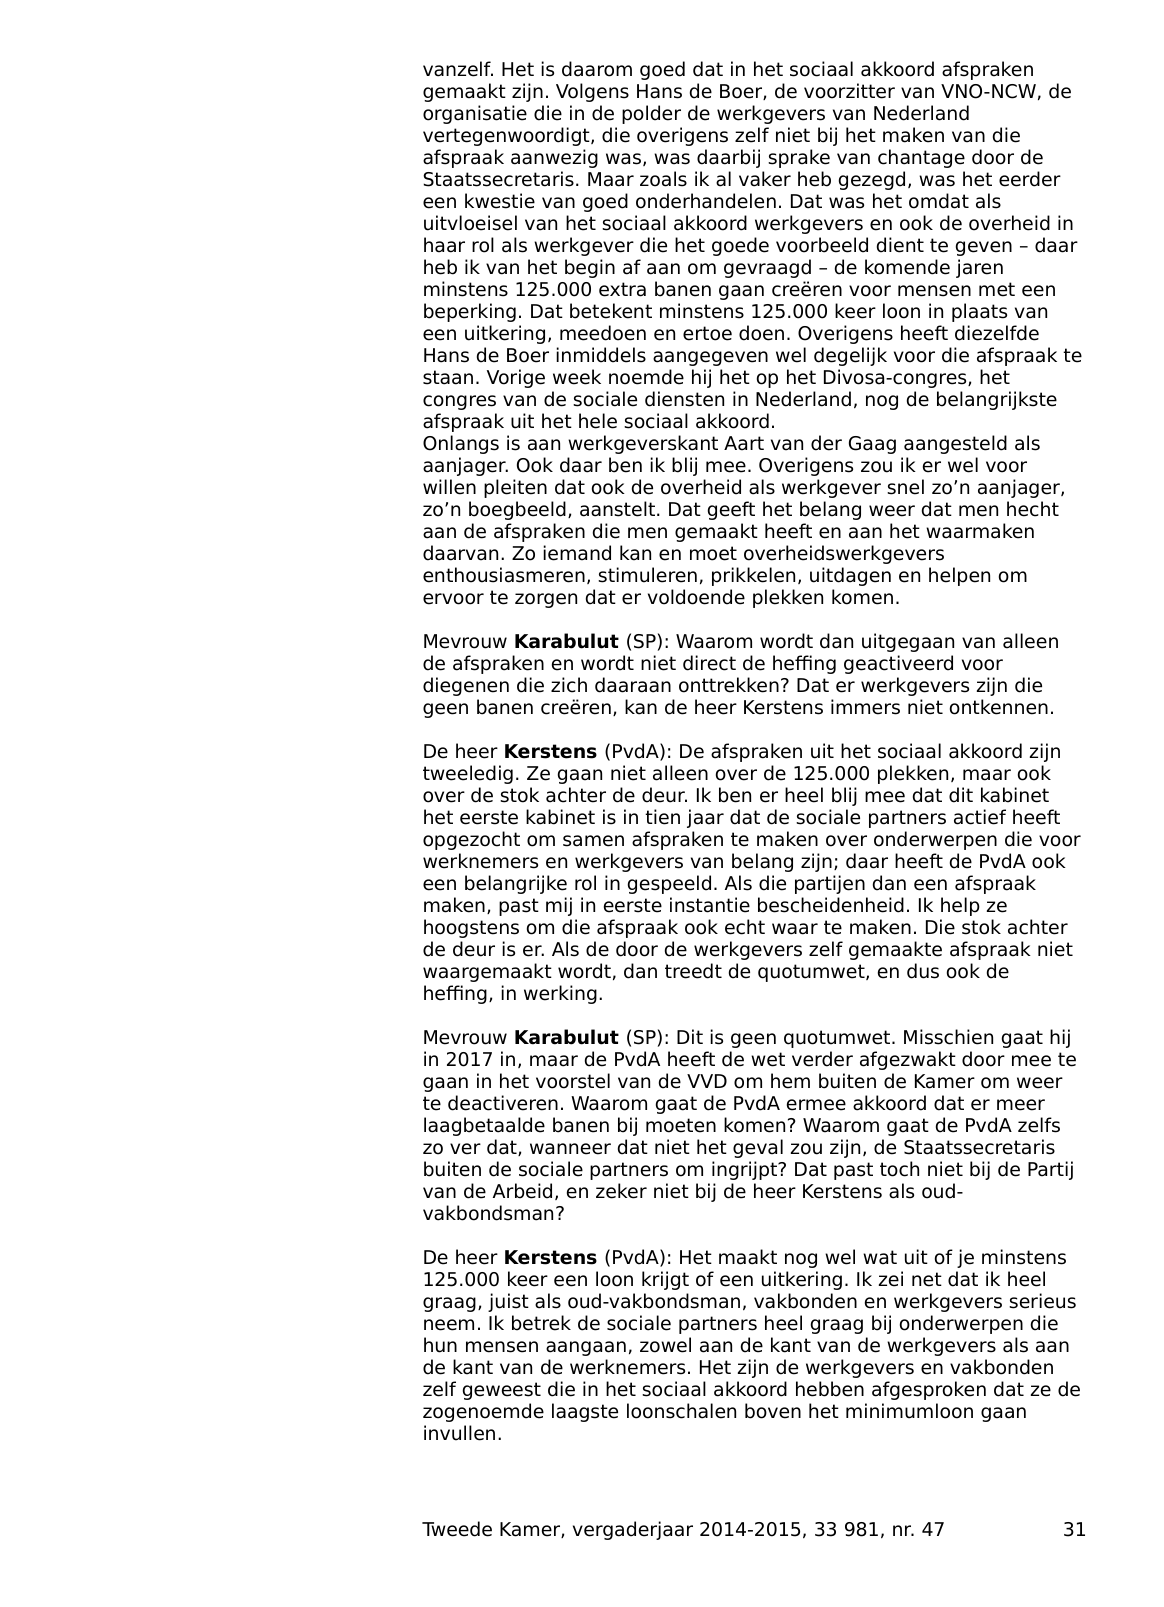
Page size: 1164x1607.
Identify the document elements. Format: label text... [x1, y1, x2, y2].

text De heer Kerstens (PvdA): Het maakt nog wel wat uit of je minstens 125.000 keer een loon krijgt of een uitkering. Ik zei net dat ik heel graag, juist als oud-vakbondsman, vakbonden en werkgevers serieus neem. Ik betrek de sociale partners heel graag bij onderwerpen die hun mensen aangaan, zowel aan de kant van de werkgevers als aan de kant van de werknemers. Het zijn de werkgevers en vakbonden zelf geweest die in het sociaal akkoord hebben afgesproken dat ze de zogenoemde laagste loonschalen boven het minimumloon gaan invullen. [422, 1247, 1087, 1444]
text vanzelf. Het is daarom goed dat in het sociaal akkoord afspraken gemaakt zijn. Volgens Hans de Boer, de voorzitter van VNO-NCW, de organisatie die in de polder de werkgevers van Nederland vertegenwoordigt, die overigens zelf niet bij het maken van die afspraak aanwezig was, was daarbij sprake van chantage door de Staatssecretaris. Maar zoals ik al vaker heb gezegd, was het eerder een kwestie van goed onderhandelen. Dat was het omdat als uitvloeisel van het sociaal akkoord werkgevers en ook de overheid in haar rol als werkgever die het goede voorbeeld dient te geven – daar heb ik van het begin af aan om gevraagd – de komende jaren minstens 125.000 extra banen gaan creëren voor mensen met een beperking. Dat betekent minstens 125.000 keer loon in plaats van een uitkering, meedoen en ertoe doen. Overigens heeft diezelfde Hans de Boer inmiddels aangegeven wel degelijk voor die afspraak te staan. Vorige week noemde hij het op het Divosa-congres, het congres van de sociale diensten in Nederland, nog de belangrijkste afspraak uit het hele sociaal akkoord. [422, 59, 1087, 433]
text Onlangs is aan werkgeverskant Aart van der Gaag aangesteld als aanjager. Ook daar ben ik blij mee. Overigens zou ik er wel voor willen pleiten dat ook de overheid als werkgever snel zo’n aanjager, zo’n boegbeeld, aanstelt. Dat geeft het belang weer dat men hecht aan de afspraken die men gemaakt heeft en aan het waarmaken daarvan. Zo iemand kan en moet overheidswerkgevers enthousiasmeren, stimuleren, prikkelen, uitdagen en helpen om ervoor te zorgen dat er voldoende plekken komen. [422, 433, 1087, 608]
text Mevrouw Karabulut (SP): Dit is geen quotumwet. Misschien gaat hij in 2017 in, maar de PvdA heeft de wet verder afgezwakt door mee te gaan in het voorstel van de VVD om hem buiten de Kamer om weer te deactiveren. Waarom gaat de PvdA ermee akkoord dat er meer laagbetaalde banen bij moeten komen? Waarom gaat de PvdA zelfs zo ver dat, wanneer dat niet het geval zou zijn, de Staatssecretaris buiten de sociale partners om ingrijpt? Dat past toch niet bij de Partij van de Arbeid, en zeker niet bij de heer Kerstens als oud-vakbondsman? [422, 1027, 1087, 1224]
text De heer Kerstens (PvdA): De afspraken uit het sociaal akkoord zijn tweeledig. Ze gaan niet alleen over de 125.000 plekken, maar ook over de stok achter de deur. Ik ben er heel blij mee dat dit kabinet het eerste kabinet is in tien jaar dat de sociale partners actief heeft opgezocht om samen afspraken te maken over onderwerpen die voor werknemers en werkgevers van belang zijn; daar heeft de PvdA ook een belangrijke rol in gespeeld. Als die partijen dan een afspraak maken, past mij in eerste instantie bescheidenheid. Ik help ze hoogstens om die afspraak ook echt waar te maken. Die stok achter de deur is er. Als de door de werkgevers zelf gemaakte afspraak niet waargemaakt wordt, dan treedt de quotumwet, en dus ook de heffing, in werking. [422, 741, 1087, 1004]
text Mevrouw Karabulut (SP): Waarom wordt dan uitgegaan van alleen de afspraken en wordt niet direct de heffing geactiveerd voor diegenen die zich daaraan onttrekken? Dat er werkgevers zijn die geen banen creëren, kan de heer Kerstens immers niet ontkennen. [422, 631, 1087, 719]
